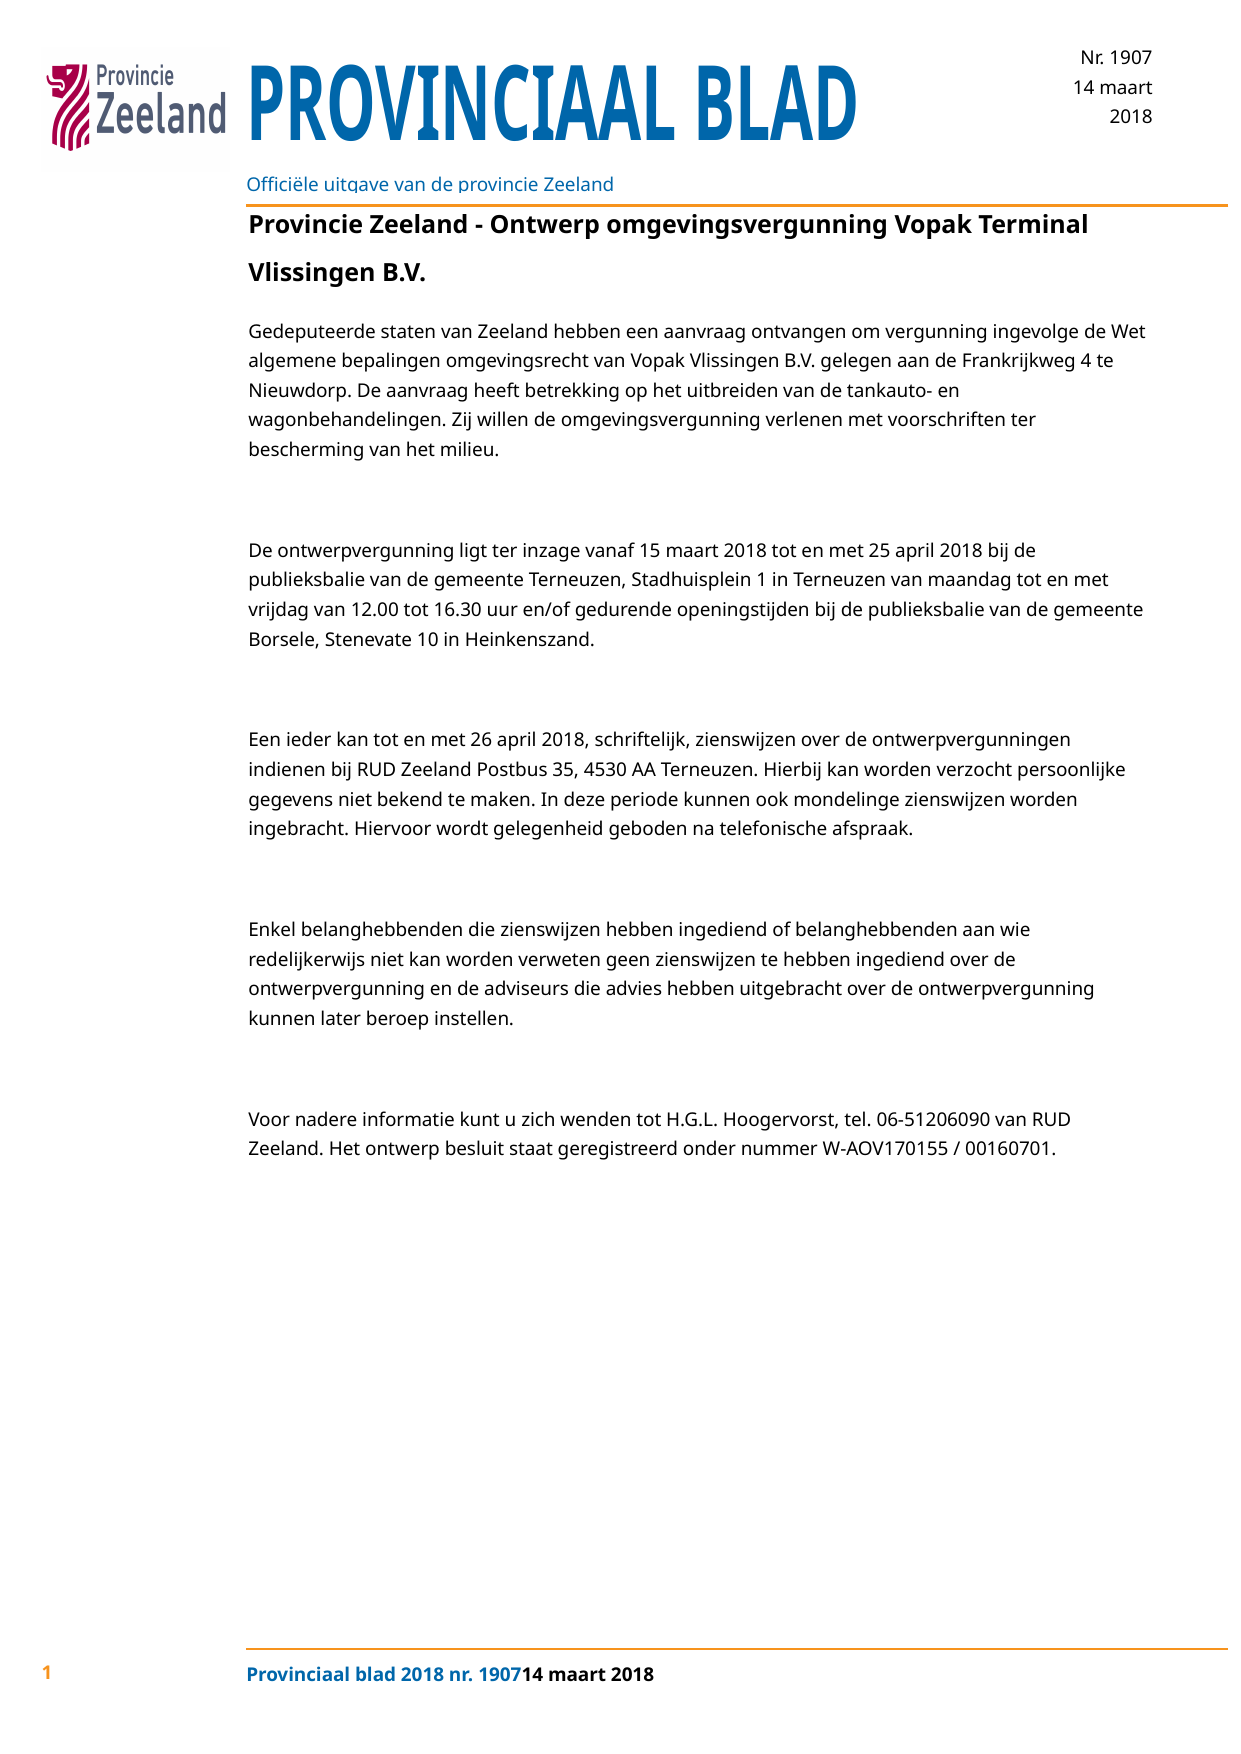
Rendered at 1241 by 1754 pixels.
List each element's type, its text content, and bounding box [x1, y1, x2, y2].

text De ontwerpvergunning ligt ter inzage vanaf 15 maart 2018 tot en met 25 april 2018 bij de publieksbalie van de gemeente Terneuzen, Stadhuisplein 1 in Terneuzen van maandag tot en met vrijdag van 12.00 tot 16.30 uur en/of gedurende openingstijden bij de publieksbalie van de gemeente Borsele, Stenevate 10 in Heinkenszand. [248, 537, 1152, 652]
text Provincie Zeeland - Ontwerp omgevingsvergunning Vopak Terminal Vlissingen B.V. [248, 207, 1152, 288]
text Voor nadere informatie kunt u zich wenden tot H.G.L. Hoogervorst, tel. 06-51206090 van RUD Zeeland. Het ontwerp besluit staat geregistreerd onder nummer W-AOV170155 / 00160701. [248, 1106, 1152, 1161]
picture [41, 47, 231, 172]
text Enkel belanghebbenden die zienswijzen hebben ingediend of belanghebbenden aan wie redelijkerwijs niet kan worden verweten geen zienswijzen te hebben ingediend over de ontwerpvergunning en de adviseurs die advies hebben uitgebracht over de ontwerpvergunning kunnen later beroep instellen. [248, 916, 1152, 1031]
text Een ieder kan tot en met 26 april 2018, schriftelijk, zienswijzen over de ontwerpvergunningen indienen bij RUD Zeeland Postbus 35, 4530 AA Terneuzen. Hierbij kan worden verzocht persoonlijke gegevens niet bekend te maken. In deze periode kunnen ook mondelinge zienswijzen worden ingebracht. Hiervoor wordt gelegenheid geboden na telefonische afspraak. [248, 727, 1152, 841]
text Gedeputeerde staten van Zeeland hebben een aanvraag ontvangen om vergunning ingevolge de Wet algemene bepalingen omgevingsrecht van Vopak Vlissingen B.V. gelegen aan de Frankrijkweg 4 te Nieuwdorp. De aanvraag heeft betrekking op het uitbreiden van de tankauto- en wagonbehandelingen. Zij willen de omgevingsvergunning verlenen met voorschriften ter bescherming van het milieu. [248, 318, 1152, 462]
